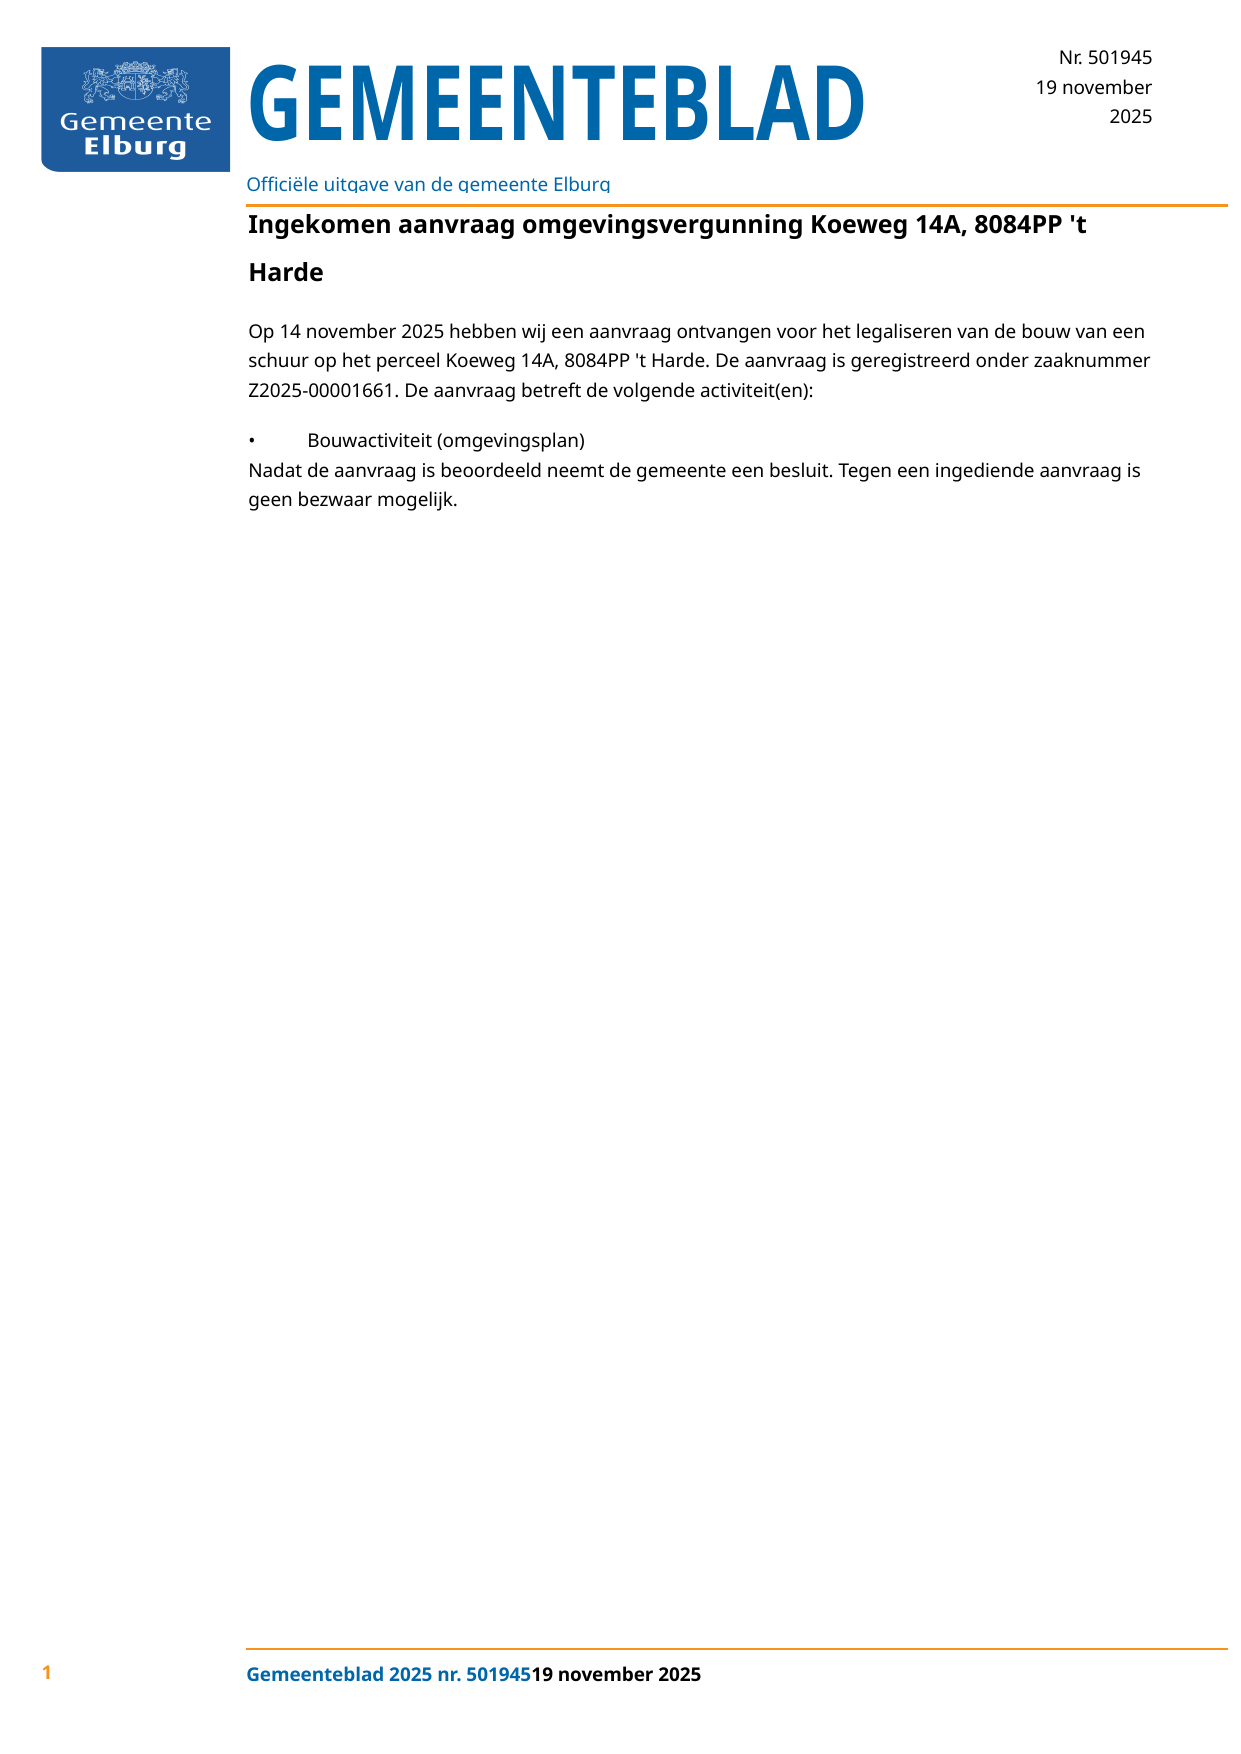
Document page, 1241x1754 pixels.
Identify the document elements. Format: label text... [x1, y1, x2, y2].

text Ingekomen aanvraag omgevingsvergunning Koeweg 14A, 8084PP 't Harde [248, 207, 1152, 288]
list Bouwactiviteit (omgevingsplan) [248, 427, 1152, 453]
text Op 14 november 2025 hebben wij een aanvraag ontvangen voor het legaliseren van de bouw van een schuur op het perceel Koeweg 14A, 8084PP 't Harde. De aanvraag is geregistreerd onder zaaknummer Z2025-00001661. De aanvraag betreft de volgende activiteit(en): [248, 318, 1152, 403]
text Nadat de aanvraag is beoordeeld neemt de gemeente een besluit. Tegen een ingediende aanvraag is geen bezwaar mogelijk. [248, 457, 1152, 512]
picture [41, 47, 231, 172]
